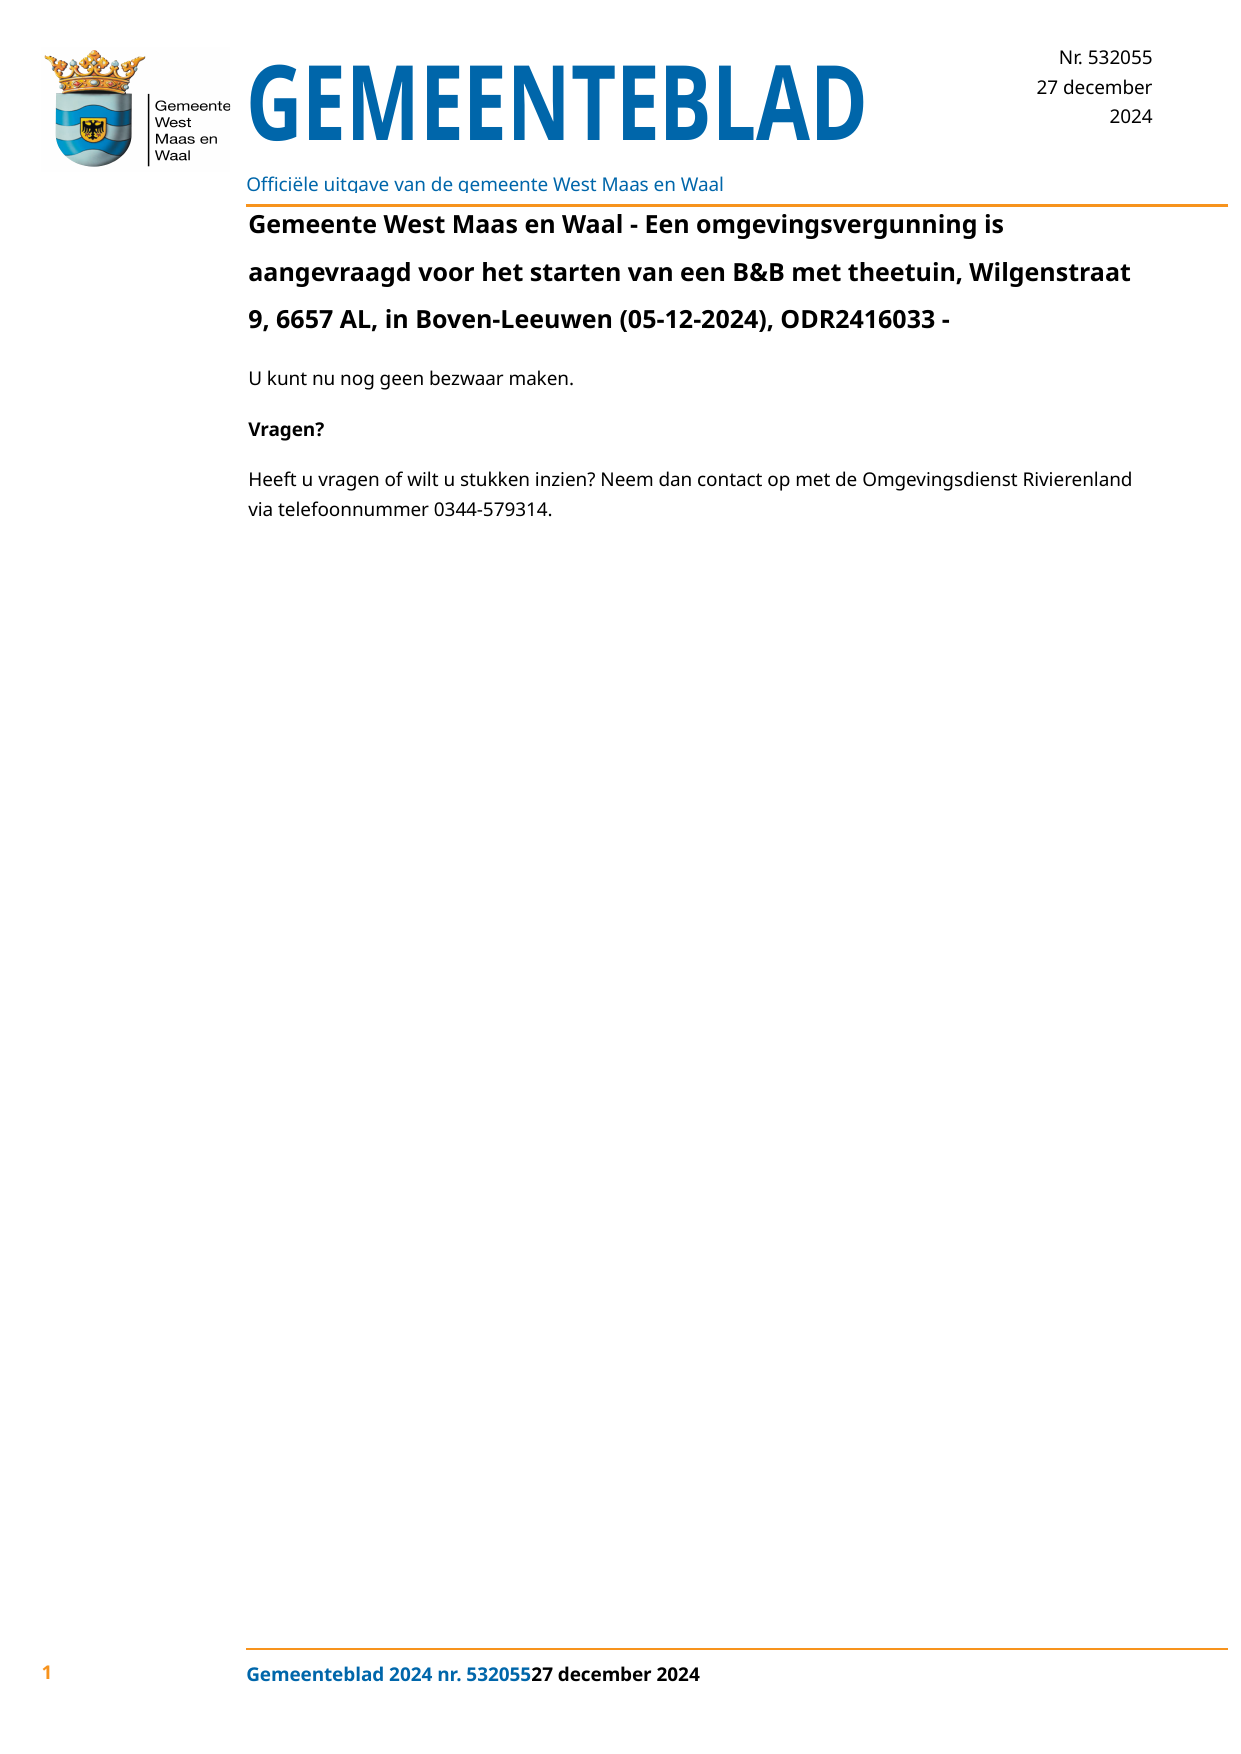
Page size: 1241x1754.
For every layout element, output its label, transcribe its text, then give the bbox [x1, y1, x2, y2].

text Vragen? [248, 416, 1152, 442]
text Gemeente West Maas en Waal - Een omgevingsvergunning is aangevraagd voor het starten van een B&B met theetuin, Wilgenstraat 9, 6657 AL, in Boven-Leeuwen (05-12-2024), ODR2416033 - [248, 207, 1152, 336]
picture [41, 47, 231, 172]
text U kunt nu nog geen bezwaar maken. [248, 366, 1152, 391]
text Heeft u vragen of wilt u stukken inzien? Neem dan contact op met de Omgevingsdienst Rivierenland via telefoonnummer 0344-579314. [248, 466, 1152, 522]
